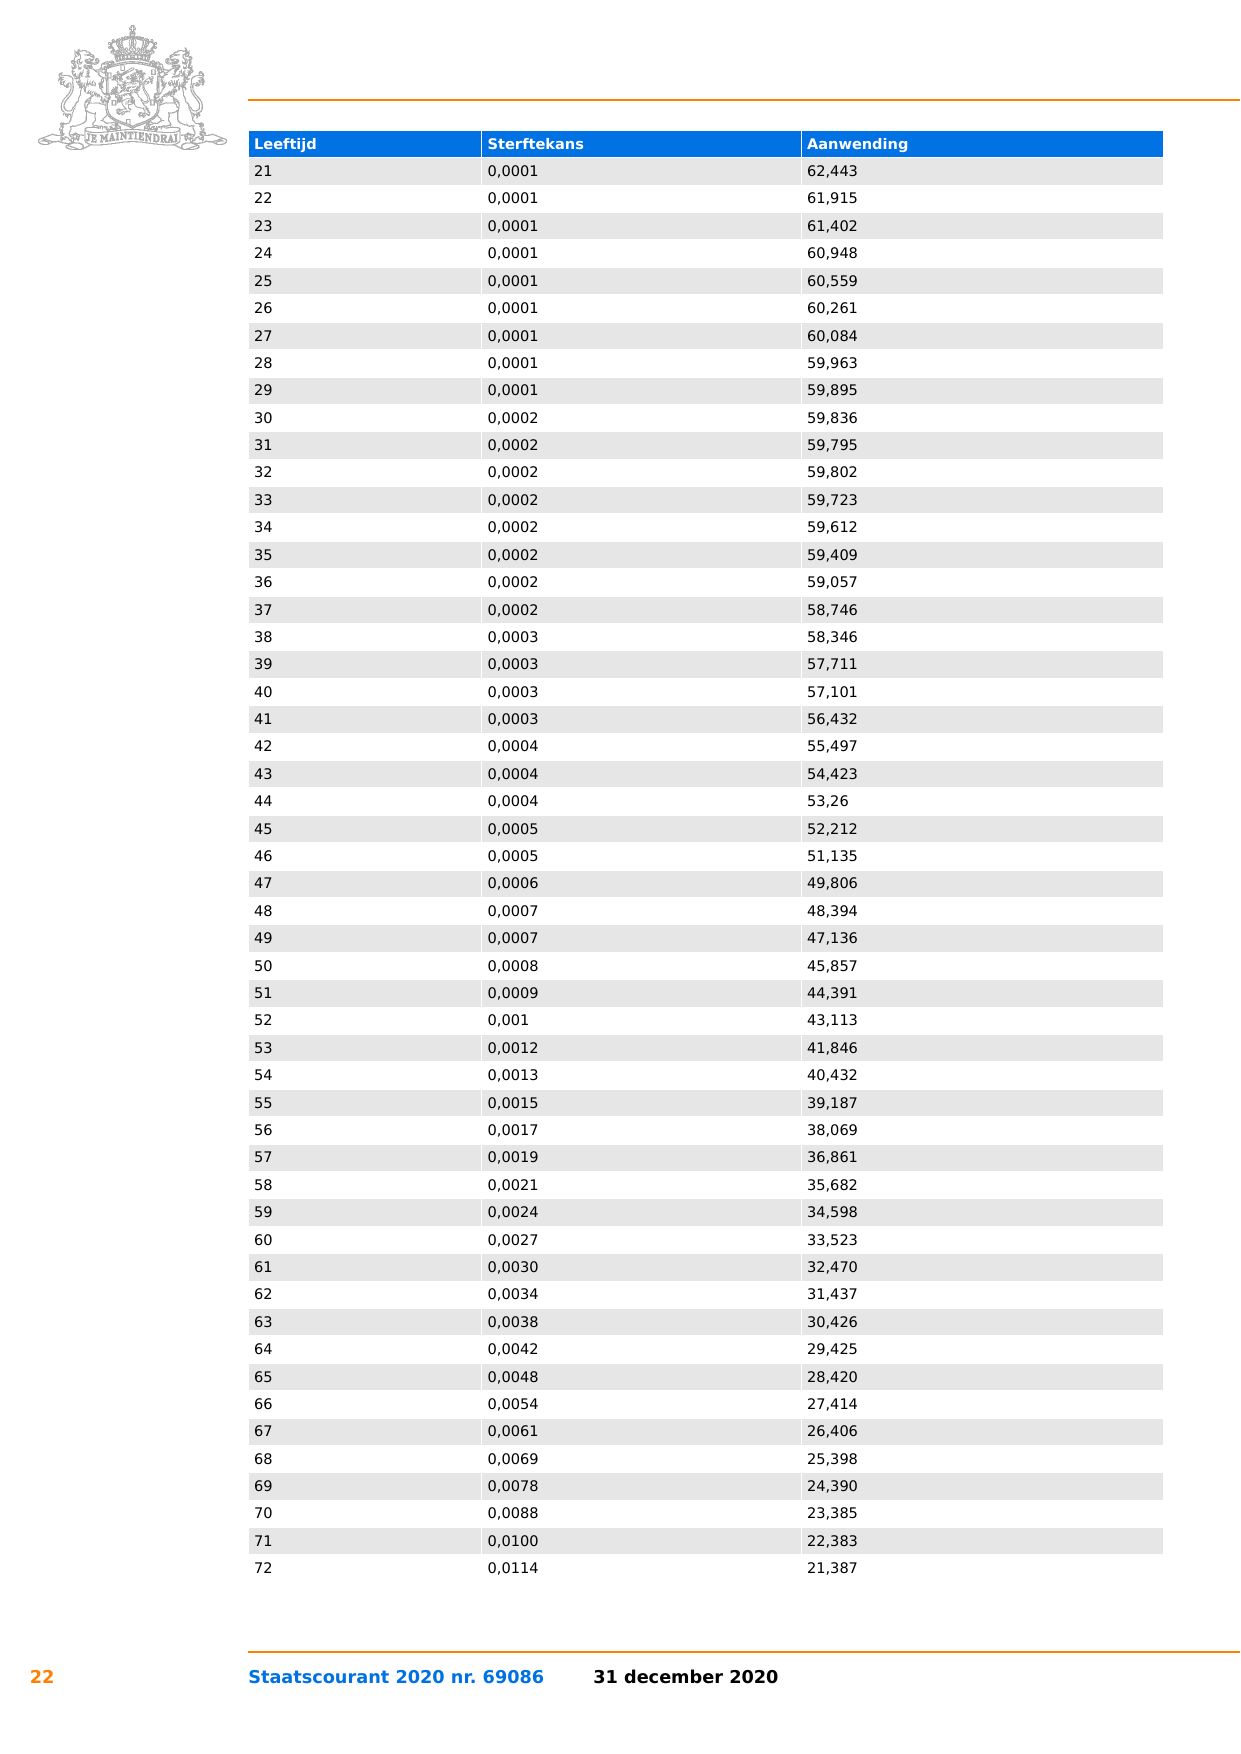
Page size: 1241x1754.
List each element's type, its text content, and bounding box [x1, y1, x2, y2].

table_cell 0,0019 [482, 1145, 801, 1171]
table_cell 34,598 [802, 1199, 1163, 1226]
table_cell 25 [249, 268, 481, 294]
table_cell 59,802 [802, 460, 1163, 486]
table_cell 68 [249, 1446, 481, 1472]
table_cell 41 [249, 706, 481, 733]
table_cell 69 [249, 1473, 481, 1500]
table_cell 0,0021 [482, 1172, 801, 1198]
table_cell 21 [249, 158, 481, 185]
table_cell 0,0002 [482, 515, 801, 541]
table_cell 31,437 [802, 1282, 1163, 1308]
table_cell 59,723 [802, 487, 1163, 513]
table_cell 32 [249, 460, 481, 486]
table_cell 59,795 [802, 432, 1163, 459]
table_cell 30 [249, 405, 481, 431]
table_cell 33,523 [802, 1227, 1163, 1253]
table_cell 39 [249, 651, 481, 678]
table_cell 37 [249, 597, 481, 623]
table_cell 0,0008 [482, 953, 801, 979]
table_cell 26 [249, 295, 481, 322]
table_cell 47,136 [802, 925, 1163, 952]
table_cell 0,0003 [482, 624, 801, 650]
table_cell 55 [249, 1090, 481, 1116]
table_cell 57,101 [802, 679, 1163, 705]
table_cell 0,0012 [482, 1035, 801, 1061]
table_cell 22,383 [802, 1528, 1163, 1554]
table_cell 58,746 [802, 597, 1163, 623]
table_cell 60,084 [802, 323, 1163, 349]
table_cell 60,261 [802, 295, 1163, 322]
table_cell 0,0001 [482, 186, 801, 212]
table_cell 0,0002 [482, 569, 801, 596]
table_cell 41,846 [802, 1035, 1163, 1061]
table_cell 0,0002 [482, 460, 801, 486]
table_cell 59,612 [802, 515, 1163, 541]
table_cell 40,432 [802, 1063, 1163, 1089]
table_cell 0,0009 [482, 980, 801, 1007]
table_cell 0,0002 [482, 405, 801, 431]
table_cell 45,857 [802, 953, 1163, 979]
table_cell 45 [249, 816, 481, 842]
table_cell 31 [249, 432, 481, 459]
table_cell 58 [249, 1172, 481, 1198]
table_cell 30,426 [802, 1309, 1163, 1335]
table_cell 61 [249, 1254, 481, 1281]
table_cell 0,0048 [482, 1364, 801, 1390]
table_cell 34 [249, 515, 481, 541]
table_cell 0,0003 [482, 651, 801, 678]
table_cell 23 [249, 213, 481, 239]
table_cell 67 [249, 1419, 481, 1445]
table_cell 0,0042 [482, 1336, 801, 1363]
table_cell 0,0001 [482, 268, 801, 294]
table_cell 24,390 [802, 1473, 1163, 1500]
table_cell 0,0005 [482, 843, 801, 869]
table_cell 59,895 [802, 378, 1163, 404]
table_cell 21,387 [802, 1556, 1163, 1582]
table_cell 54,423 [802, 761, 1163, 787]
table_cell 0,0001 [482, 323, 801, 349]
table_cell 64 [249, 1336, 481, 1363]
table_cell 27 [249, 323, 481, 349]
table_cell 36 [249, 569, 481, 596]
table_cell 0,0078 [482, 1473, 801, 1500]
table_header Leeftijd [249, 131, 481, 157]
table_cell 0,0003 [482, 706, 801, 733]
table_cell 57 [249, 1145, 481, 1171]
table_cell 0,0100 [482, 1528, 801, 1554]
table_cell 0,0004 [482, 789, 801, 815]
table_cell 50 [249, 953, 481, 979]
table_cell 35,682 [802, 1172, 1163, 1198]
table_cell 70 [249, 1501, 481, 1527]
table_cell 36,861 [802, 1145, 1163, 1171]
table_cell 59 [249, 1199, 481, 1226]
table_cell 23,385 [802, 1501, 1163, 1527]
table_cell 0,0006 [482, 871, 801, 897]
table_cell 43,113 [802, 1008, 1163, 1034]
table_cell 0,0034 [482, 1282, 801, 1308]
table_cell 59,409 [802, 542, 1163, 568]
table_cell 51 [249, 980, 481, 1007]
table_cell 0,0038 [482, 1309, 801, 1335]
table_cell 49,806 [802, 871, 1163, 897]
table_cell 42 [249, 734, 481, 760]
table_cell 35 [249, 542, 481, 568]
table_cell 0,0007 [482, 898, 801, 924]
table_cell 0,0013 [482, 1063, 801, 1089]
table_cell 38,069 [802, 1117, 1163, 1143]
table_cell 61,402 [802, 213, 1163, 239]
table_cell 62,443 [802, 158, 1163, 185]
table_cell 47 [249, 871, 481, 897]
table_cell 43 [249, 761, 481, 787]
table_cell 0,0001 [482, 158, 801, 185]
table_cell 0,0002 [482, 487, 801, 513]
table_cell 0,0001 [482, 295, 801, 322]
table_cell 0,0024 [482, 1199, 801, 1226]
table_cell 60 [249, 1227, 481, 1253]
table_cell 44,391 [802, 980, 1163, 1007]
table_cell 0,0027 [482, 1227, 801, 1253]
table_cell 0,0002 [482, 542, 801, 568]
table_cell 0,0061 [482, 1419, 801, 1445]
table_cell 59,836 [802, 405, 1163, 431]
table_cell 33 [249, 487, 481, 513]
table_cell 52 [249, 1008, 481, 1034]
table_cell 26,406 [802, 1419, 1163, 1445]
table_cell 44 [249, 789, 481, 815]
table_cell 60,559 [802, 268, 1163, 294]
table_cell 0,0054 [482, 1391, 801, 1417]
table_cell 0,0005 [482, 816, 801, 842]
table_cell 40 [249, 679, 481, 705]
table_cell 57,711 [802, 651, 1163, 678]
table_cell 0,0001 [482, 350, 801, 376]
table_cell 59,057 [802, 569, 1163, 596]
table_cell 0,001 [482, 1008, 801, 1034]
table_cell 22 [249, 186, 481, 212]
table_cell 52,212 [802, 816, 1163, 842]
table_cell 0,0004 [482, 761, 801, 787]
table_cell 65 [249, 1364, 481, 1390]
table_cell 0,0001 [482, 378, 801, 404]
table_cell 0,0017 [482, 1117, 801, 1143]
table_cell 56,432 [802, 706, 1163, 733]
table_cell 0,0002 [482, 432, 801, 459]
table_cell 63 [249, 1309, 481, 1335]
table_header Sterftekans [482, 131, 801, 157]
table_cell 0,0030 [482, 1254, 801, 1281]
table_cell 25,398 [802, 1446, 1163, 1472]
table_cell 55,497 [802, 734, 1163, 760]
table_cell 66 [249, 1391, 481, 1417]
table_cell 58,346 [802, 624, 1163, 650]
table_cell 62 [249, 1282, 481, 1308]
table_cell 0,0088 [482, 1501, 801, 1527]
table_cell 49 [249, 925, 481, 952]
table_cell 59,963 [802, 350, 1163, 376]
table_cell 60,948 [802, 241, 1163, 267]
table_cell 0,0002 [482, 597, 801, 623]
table_cell 53,26 [802, 789, 1163, 815]
table_cell 51,135 [802, 843, 1163, 869]
table_cell 28,420 [802, 1364, 1163, 1390]
table_cell 0,0114 [482, 1556, 801, 1582]
table_cell 72 [249, 1556, 481, 1582]
table_cell 27,414 [802, 1391, 1163, 1417]
table_cell 28 [249, 350, 481, 376]
picture [38, 25, 227, 150]
table_cell 38 [249, 624, 481, 650]
table_cell 29 [249, 378, 481, 404]
table_cell 0,0003 [482, 679, 801, 705]
table_cell 0,0001 [482, 241, 801, 267]
table_cell 56 [249, 1117, 481, 1143]
table_cell 46 [249, 843, 481, 869]
table_cell 53 [249, 1035, 481, 1061]
table_cell 24 [249, 241, 481, 267]
table_cell 29,425 [802, 1336, 1163, 1363]
table_cell 48 [249, 898, 481, 924]
table_cell 48,394 [802, 898, 1163, 924]
table_cell 71 [249, 1528, 481, 1554]
table_cell 0,0001 [482, 213, 801, 239]
table_cell 0,0069 [482, 1446, 801, 1472]
table_cell 32,470 [802, 1254, 1163, 1281]
table_cell 61,915 [802, 186, 1163, 212]
table_cell 0,0007 [482, 925, 801, 952]
table_cell 0,0015 [482, 1090, 801, 1116]
table_header Aanwending [802, 131, 1163, 157]
table_cell 54 [249, 1063, 481, 1089]
table_cell 39,187 [802, 1090, 1163, 1116]
table_cell 0,0004 [482, 734, 801, 760]
